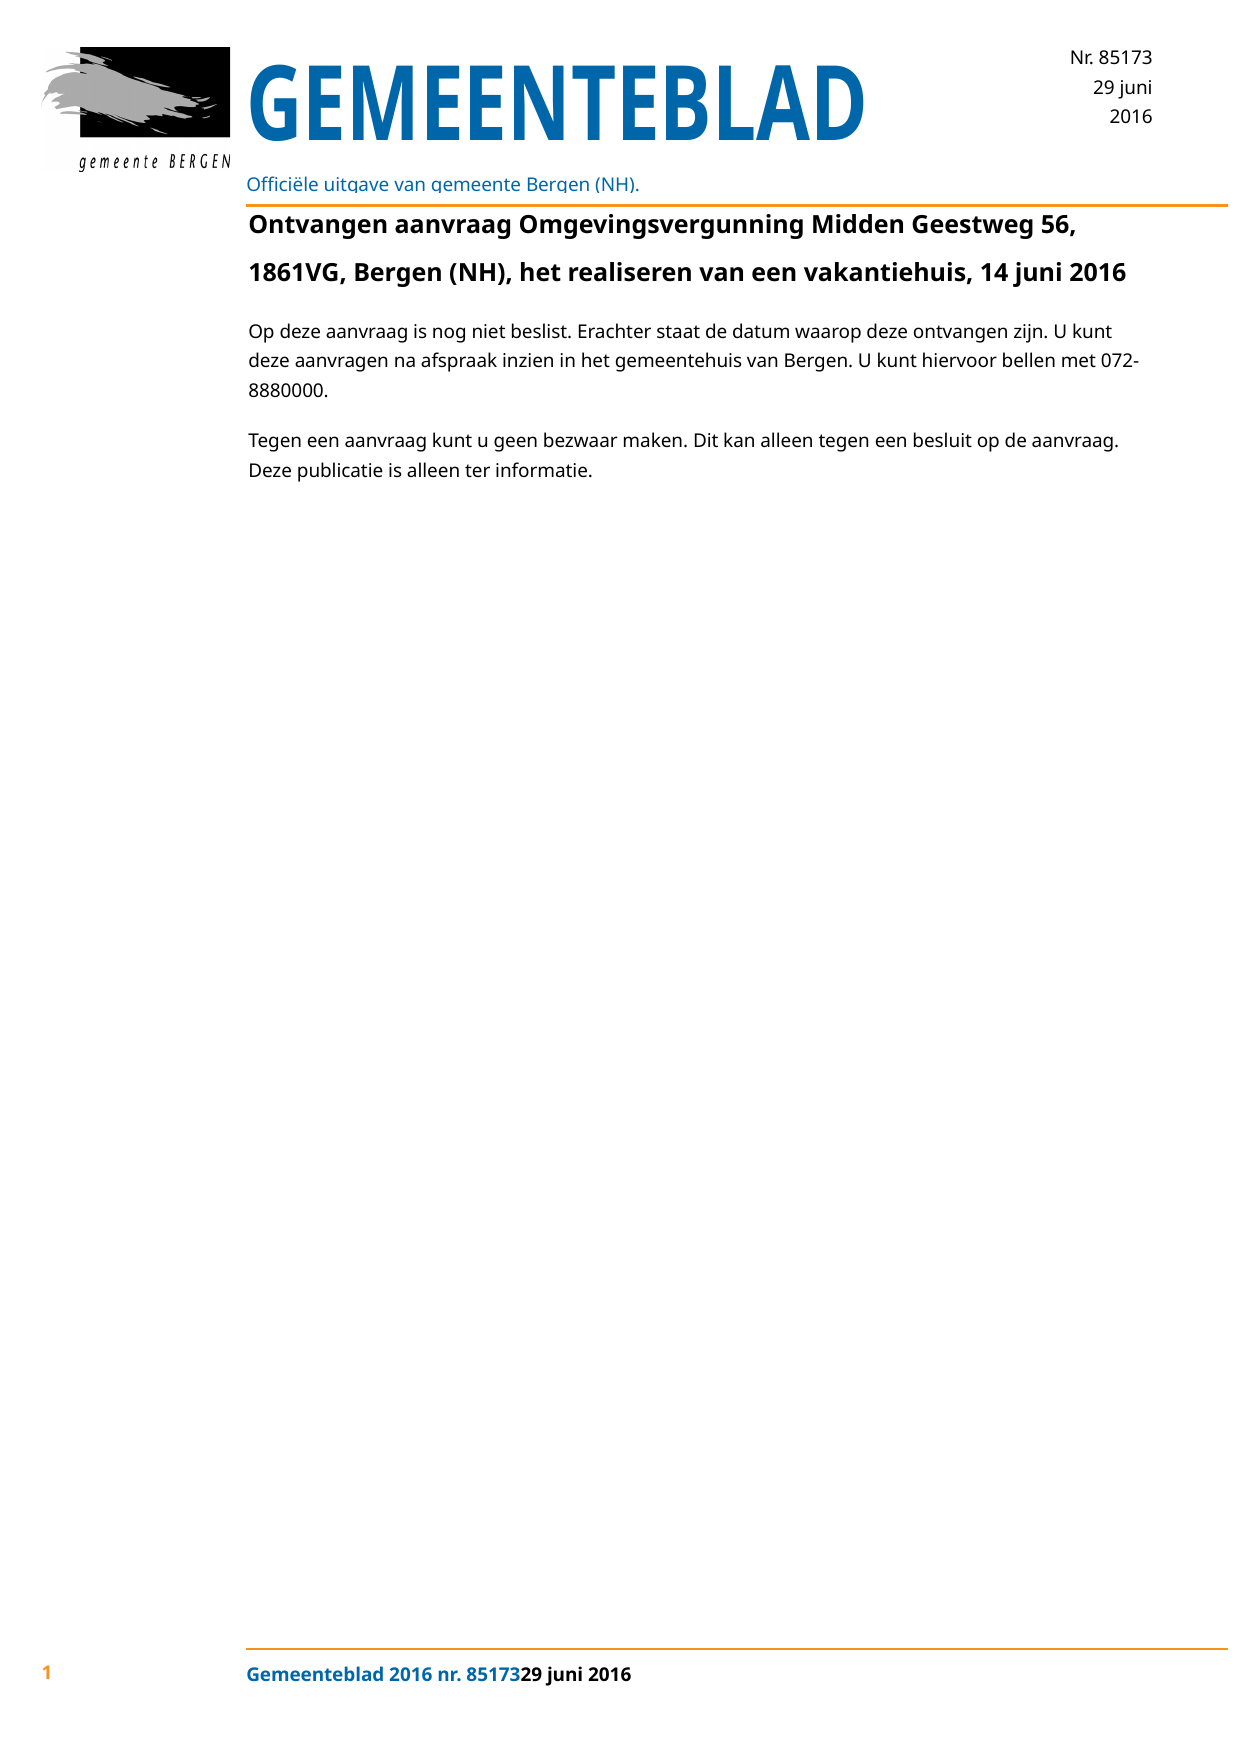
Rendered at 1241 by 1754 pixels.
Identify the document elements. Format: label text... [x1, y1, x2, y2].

picture [41, 47, 231, 172]
text Op deze aanvraag is nog niet beslist. Erachter staat de datum waarop deze ontvangen zijn. U kunt deze aanvragen na afspraak inzien in het gemeentehuis van Bergen. U kunt hiervoor bellen met 072-8880000. [248, 318, 1152, 403]
text Tegen een aanvraag kunt u geen bezwaar maken. Dit kan alleen tegen een besluit op de aanvraag. Deze publicatie is alleen ter informatie. [248, 427, 1152, 483]
text Ontvangen aanvraag Omgevingsvergunning Midden Geestweg 56, 1861VG, Bergen (NH), het realiseren van een vakantiehuis, 14 juni 2016 [248, 207, 1152, 288]
